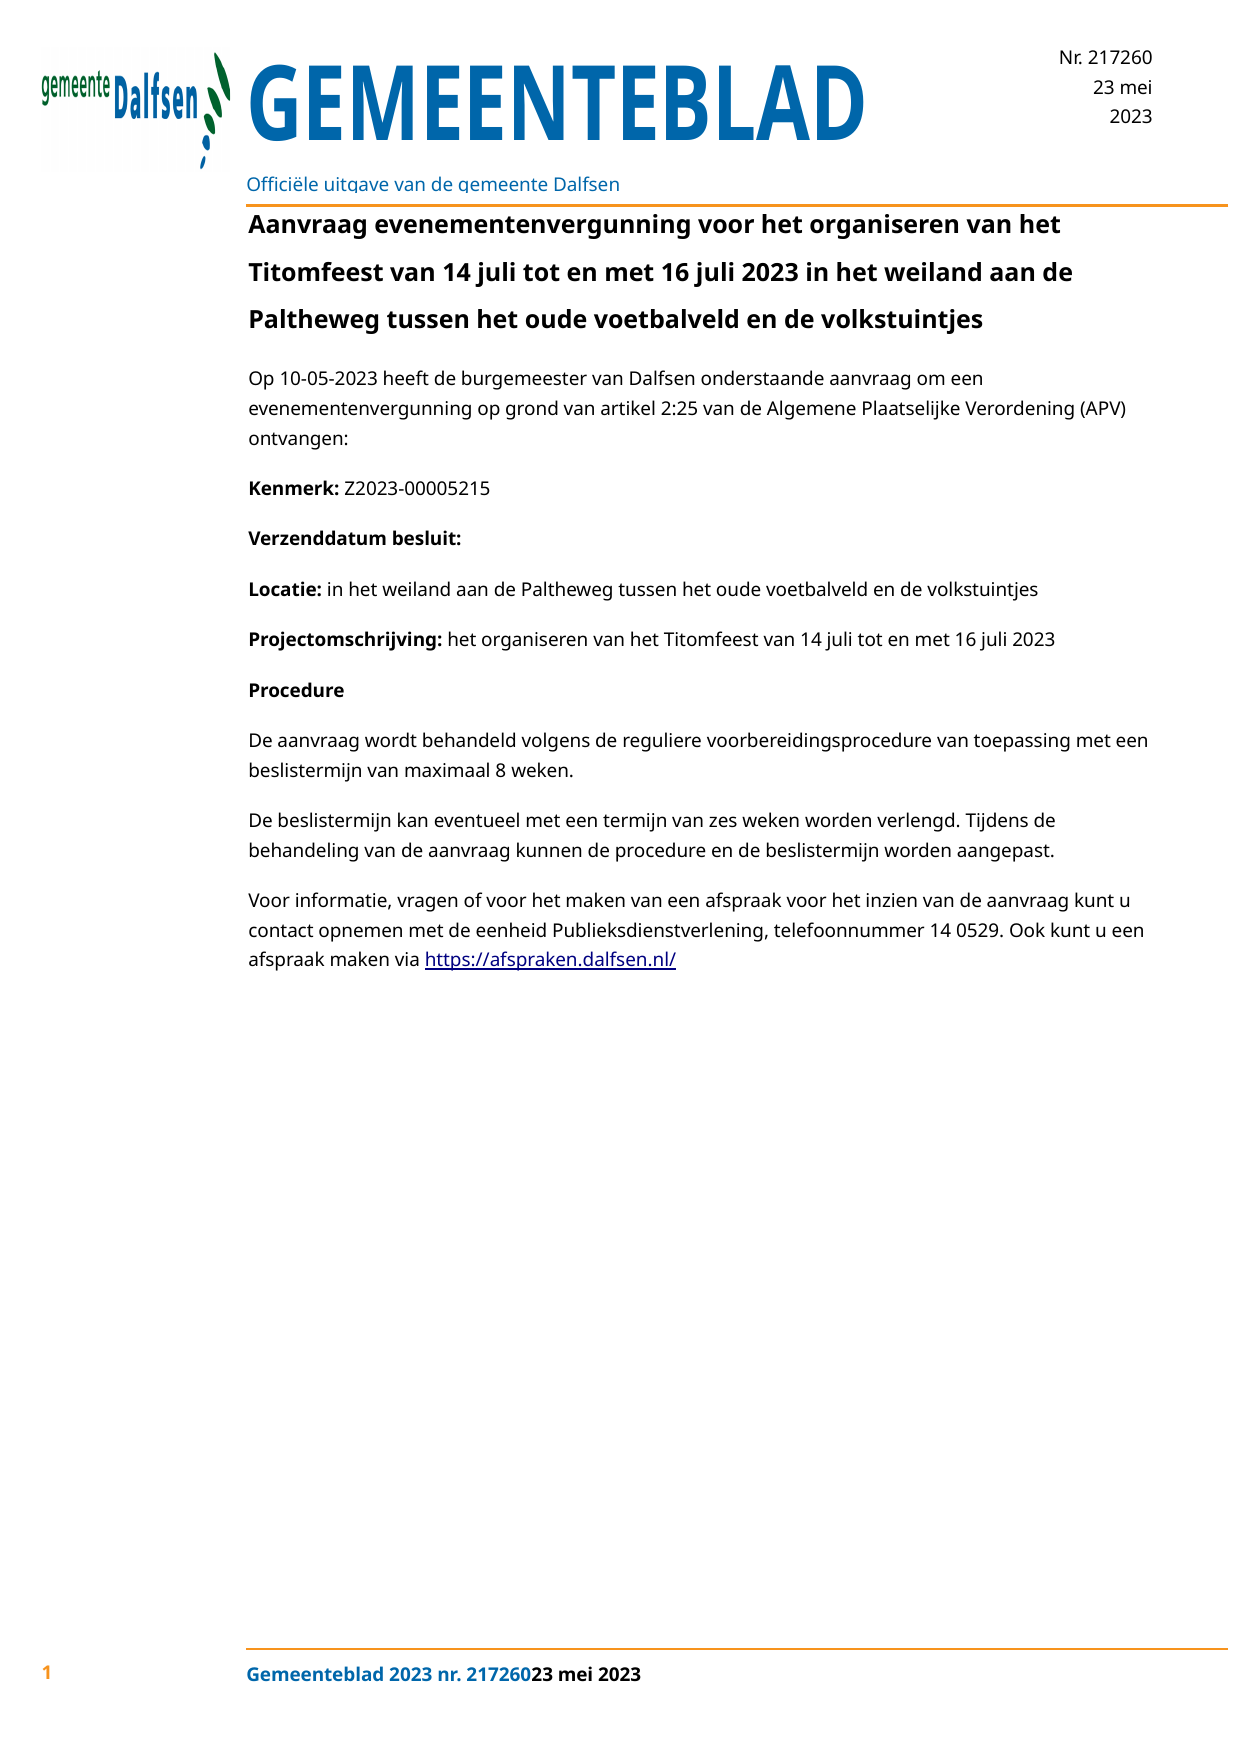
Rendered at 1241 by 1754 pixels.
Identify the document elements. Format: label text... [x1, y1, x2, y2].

text Kenmerk: Z2023-00005215 [248, 475, 1152, 501]
text Locatie: in het weiland aan de Paltheweg tussen het oude voetbalveld en de volkstuintjes [248, 576, 1152, 602]
text Procedure [248, 677, 1152, 702]
text Verzenddatum besluit: [248, 526, 1152, 551]
text De beslistermijn kan eventueel met een termijn van zes weken worden verlengd. Tijdens de behandeling van de aanvraag kunnen de procedure en de beslistermijn worden aangepast. [248, 807, 1152, 862]
text Aanvraag evenementenvergunning voor het organiseren van het Titomfeest van 14 juli tot en met 16 juli 2023 in het weiland aan de Paltheweg tussen het oude voetbalveld en de volkstuintjes [248, 207, 1152, 336]
text Op 10-05-2023 heeft de burgemeester van Dalfsen onderstaande aanvraag om een evenementenvergunning op grond van artikel 2:25 van de Algemene Plaatselijke Verordening (APV) ontvangen: [248, 366, 1152, 450]
text Voor informatie, vragen of voor het maken van een afspraak voor het inzien van de aanvraag kunt u contact opnemen met de eenheid Publieksdienstverlening, telefoonnummer 14 0529. Ook kunt u een afspraak maken via https://afspraken.dalfsen.nl/ [248, 887, 1152, 972]
picture [41, 47, 231, 172]
text De aanvraag wordt behandeld volgens de reguliere voorbereidingsprocedure van toepassing met een beslistermijn van maximaal 8 weken. [248, 727, 1152, 782]
text Projectomschrijving: het organiseren van het Titomfeest van 14 juli tot en met 16 juli 2023 [248, 626, 1152, 652]
